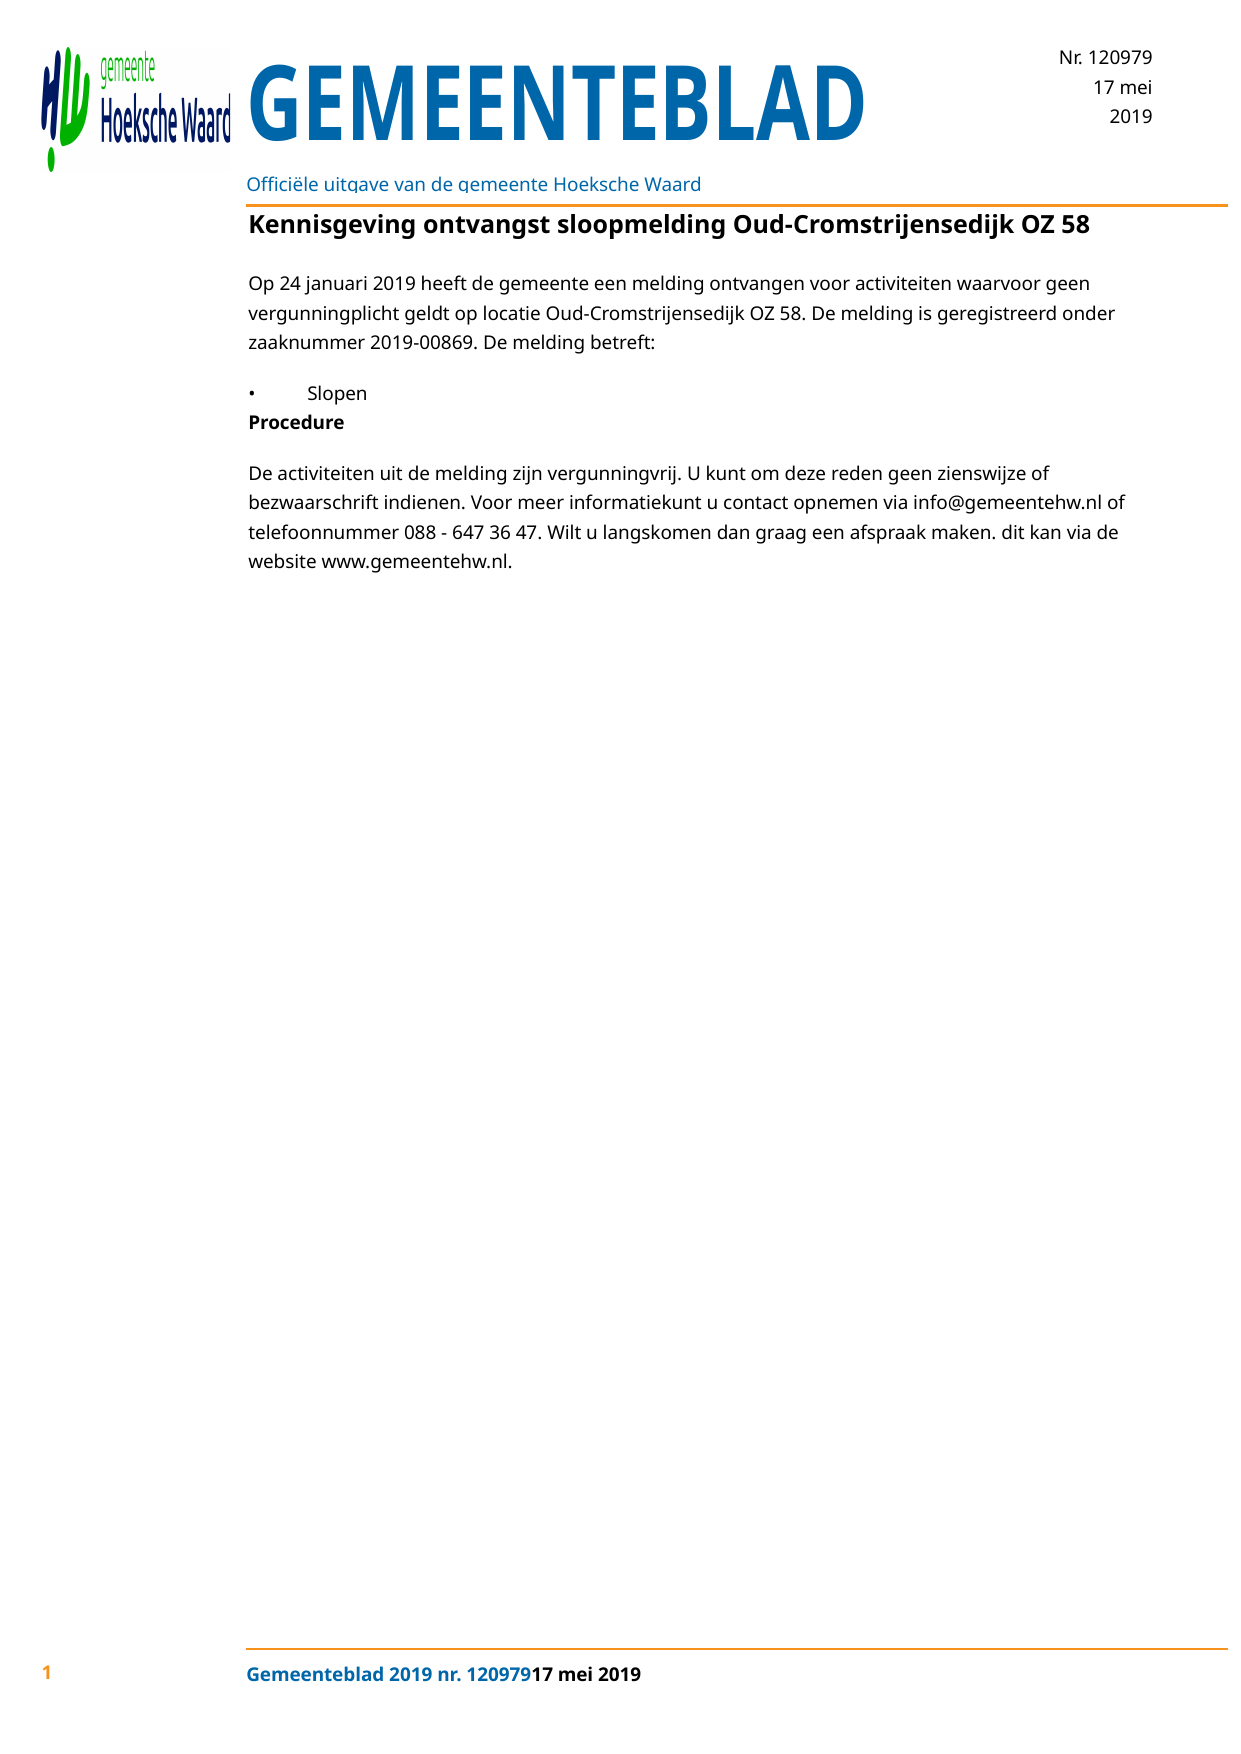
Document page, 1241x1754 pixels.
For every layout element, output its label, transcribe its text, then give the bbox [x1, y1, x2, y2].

list Slopen [248, 380, 1152, 406]
text Op 24 januari 2019 heeft de gemeente een melding ontvangen voor activiteiten waarvoor geen vergunningplicht geldt op locatie Oud-Cromstrijensedijk OZ 58. De melding is geregistreerd onder zaaknummer 2019-00869. De melding betreft: [248, 270, 1152, 355]
picture [41, 47, 231, 172]
text Kennisgeving ontvangst sloopmelding Oud-Cromstrijensedijk OZ 58 [248, 207, 1152, 241]
text Procedure [248, 409, 1152, 435]
text De activiteiten uit de melding zijn vergunningvrij. U kunt om deze reden geen zienswijze of bezwaarschrift indienen. Voor meer informatiekunt u contact opnemen via info@gemeentehw.nl of telefoonnummer 088 - 647 36 47. Wilt u langskomen dan graag een afspraak maken. dit kan via de website www.gemeentehw.nl. [248, 460, 1152, 574]
